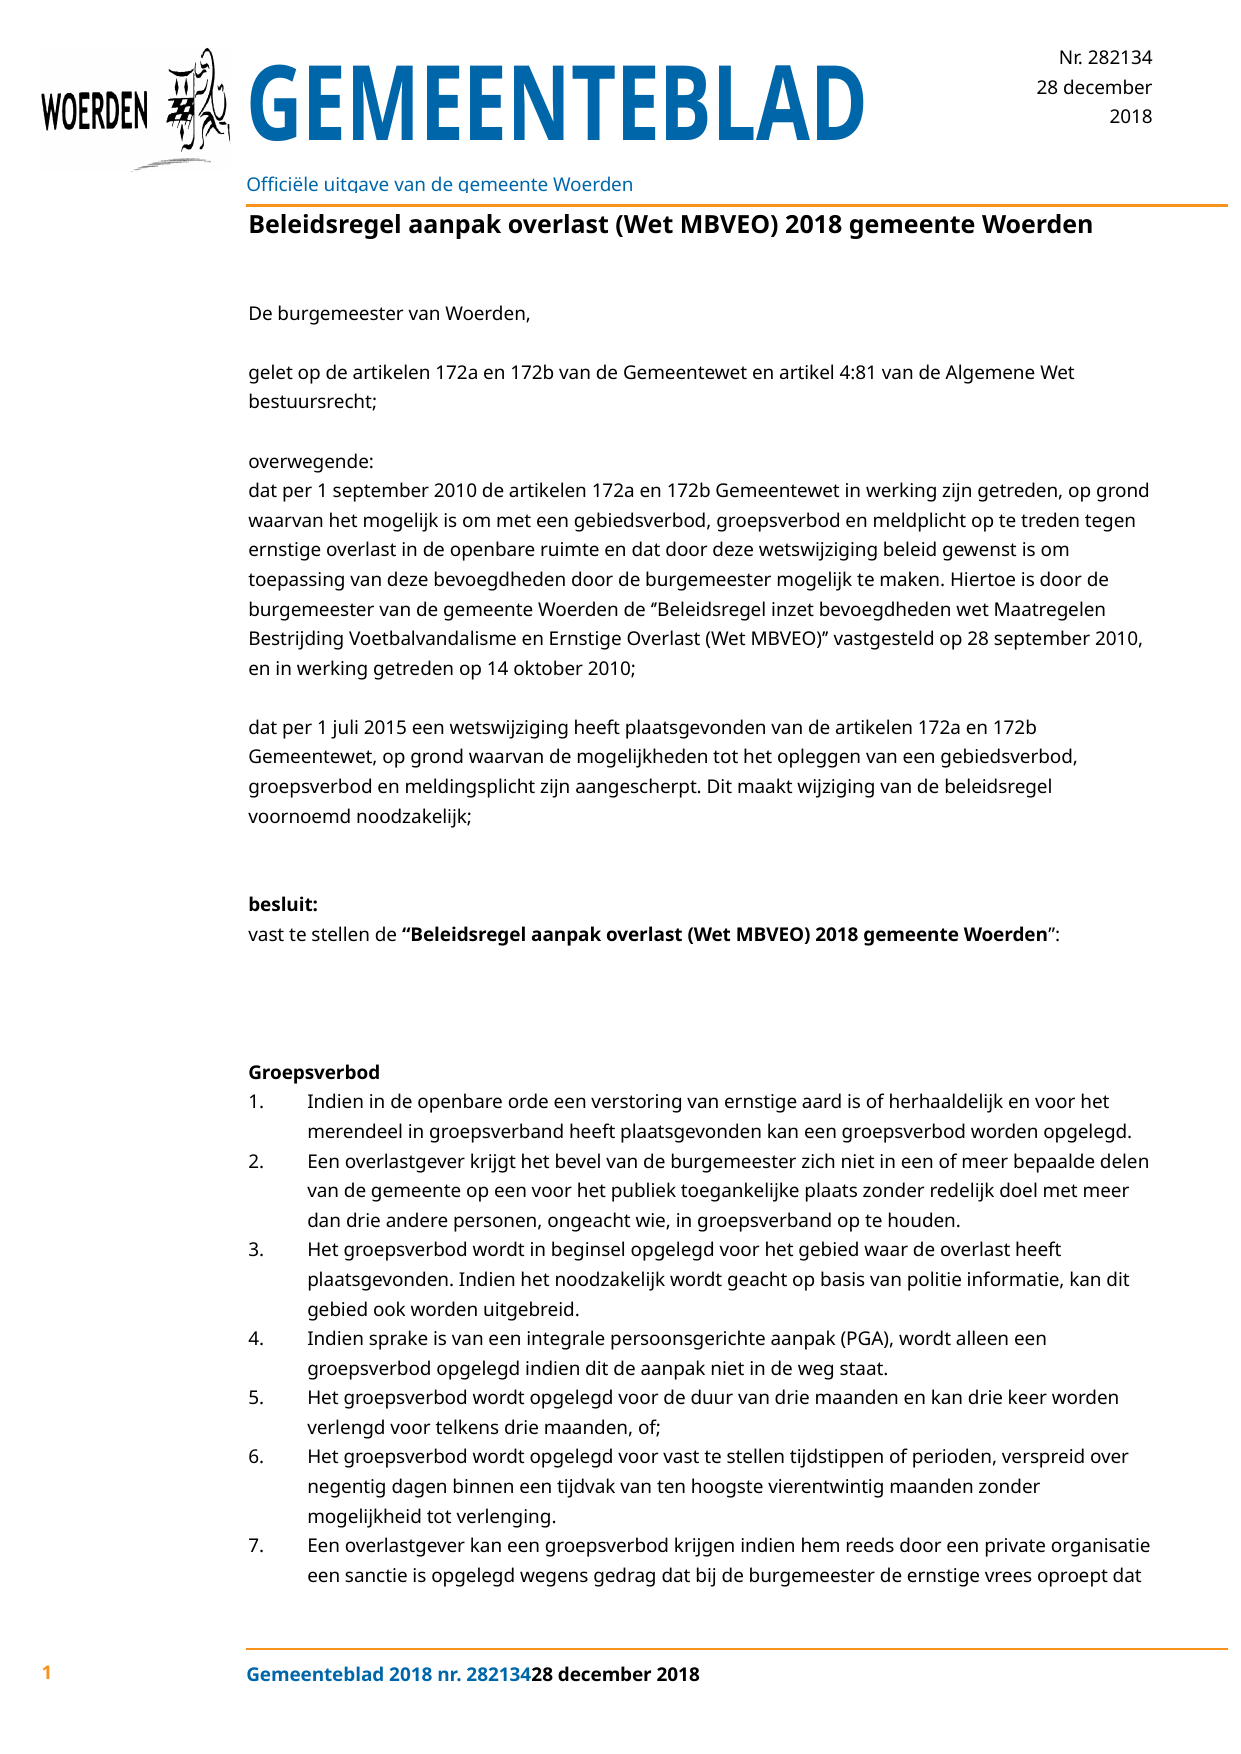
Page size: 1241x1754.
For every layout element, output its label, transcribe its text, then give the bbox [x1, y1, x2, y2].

text overwegende: [248, 448, 1152, 473]
text gelet op de artikelen 172a en 172b van de Gemeentewet en artikel 4:81 van de Algemene Wet bestuursrecht; [248, 359, 1152, 414]
text Groepsverbod [248, 1059, 1152, 1085]
list Het groepsverbod wordt in beginsel opgelegd voor het gebied waar de overlast heeft plaatsgevonden. Indien het noodzakelijk wordt geacht op basis van politie informatie, kan dit gebied ook worden uitgebreid. [248, 1237, 1152, 1322]
list Indien sprake is van een integrale persoonsgerichte aanpak (PGA), wordt alleen een groepsverbod opgelegd indien dit de aanpak niet in de weg staat. [248, 1325, 1152, 1381]
text dat per 1 september 2010 de artikelen 172a en 172b Gemeentewet in werking zijn getreden, op grond waarvan het mogelijk is om met een gebiedsverbod, groepsverbod en meldplicht op te treden tegen ernstige overlast in de openbare ruimte en dat door deze wetswijziging beleid gewenst is om toepassing van deze bevoegdheden door de burgemeester mogelijk te maken. Hiertoe is door de burgemeester van de gemeente Woerden de ‘’Beleidsregel inzet bevoegdheden wet Maatregelen Bestrijding Voetbalvandalisme en Ernstige Overlast (Wet MBVEO)’’ vastgesteld op 28 september 2010, en in werking getreden op 14 oktober 2010; [248, 477, 1152, 681]
text dat per 1 juli 2015 een wetswijziging heeft plaatsgevonden van de artikelen 172a en 172b Gemeentewet, op grond waarvan de mogelijkheden tot het opleggen van een gebiedsverbod, groepsverbod en meldingsplicht zijn aangescherpt. Dit maakt wijziging van de beleidsregel voornoemd noodzakelijk; [248, 714, 1152, 828]
text besluit: [248, 892, 1152, 917]
picture [41, 47, 231, 172]
list Indien in de openbare orde een verstoring van ernstige aard is of herhaaldelijk en voor het merendeel in groepsverband heeft plaatsgevonden kan een groepsverbod worden opgelegd. [248, 1089, 1152, 1144]
list Het groepsverbod wordt opgelegd voor de duur van drie maanden en kan drie keer worden verlengd voor telkens drie maanden, of; [248, 1384, 1152, 1440]
text Beleidsregel aanpak overlast (Wet MBVEO) 2018 gemeente Woerden [248, 207, 1152, 241]
list Een overlastgever kan een groepsverbod krijgen indien hem reeds door een private organisatie een sanctie is opgelegd wegens gedrag dat bij de burgemeester de ernstige vrees oproept dat [248, 1532, 1152, 1588]
list Een overlastgever krijgt het bevel van de burgemeester zich niet in een of meer bepaalde delen van de gemeente op een voor het publiek toegankelijke plaats zonder redelijk doel met meer dan drie andere personen, ongeacht wie, in groepsverband op te houden. [248, 1148, 1152, 1233]
list Het groepsverbod wordt opgelegd voor vast te stellen tijdstippen of perioden, verspreid over negentig dagen binnen een tijdvak van ten hoogste vierentwintig maanden zonder mogelijkheid tot verlenging. [248, 1444, 1152, 1529]
text De burgemeester van Woerden, [248, 300, 1152, 326]
text vast te stellen de “Beleidsregel aanpak overlast (Wet MBVEO) 2018 gemeente Woerden”: [248, 921, 1152, 947]
